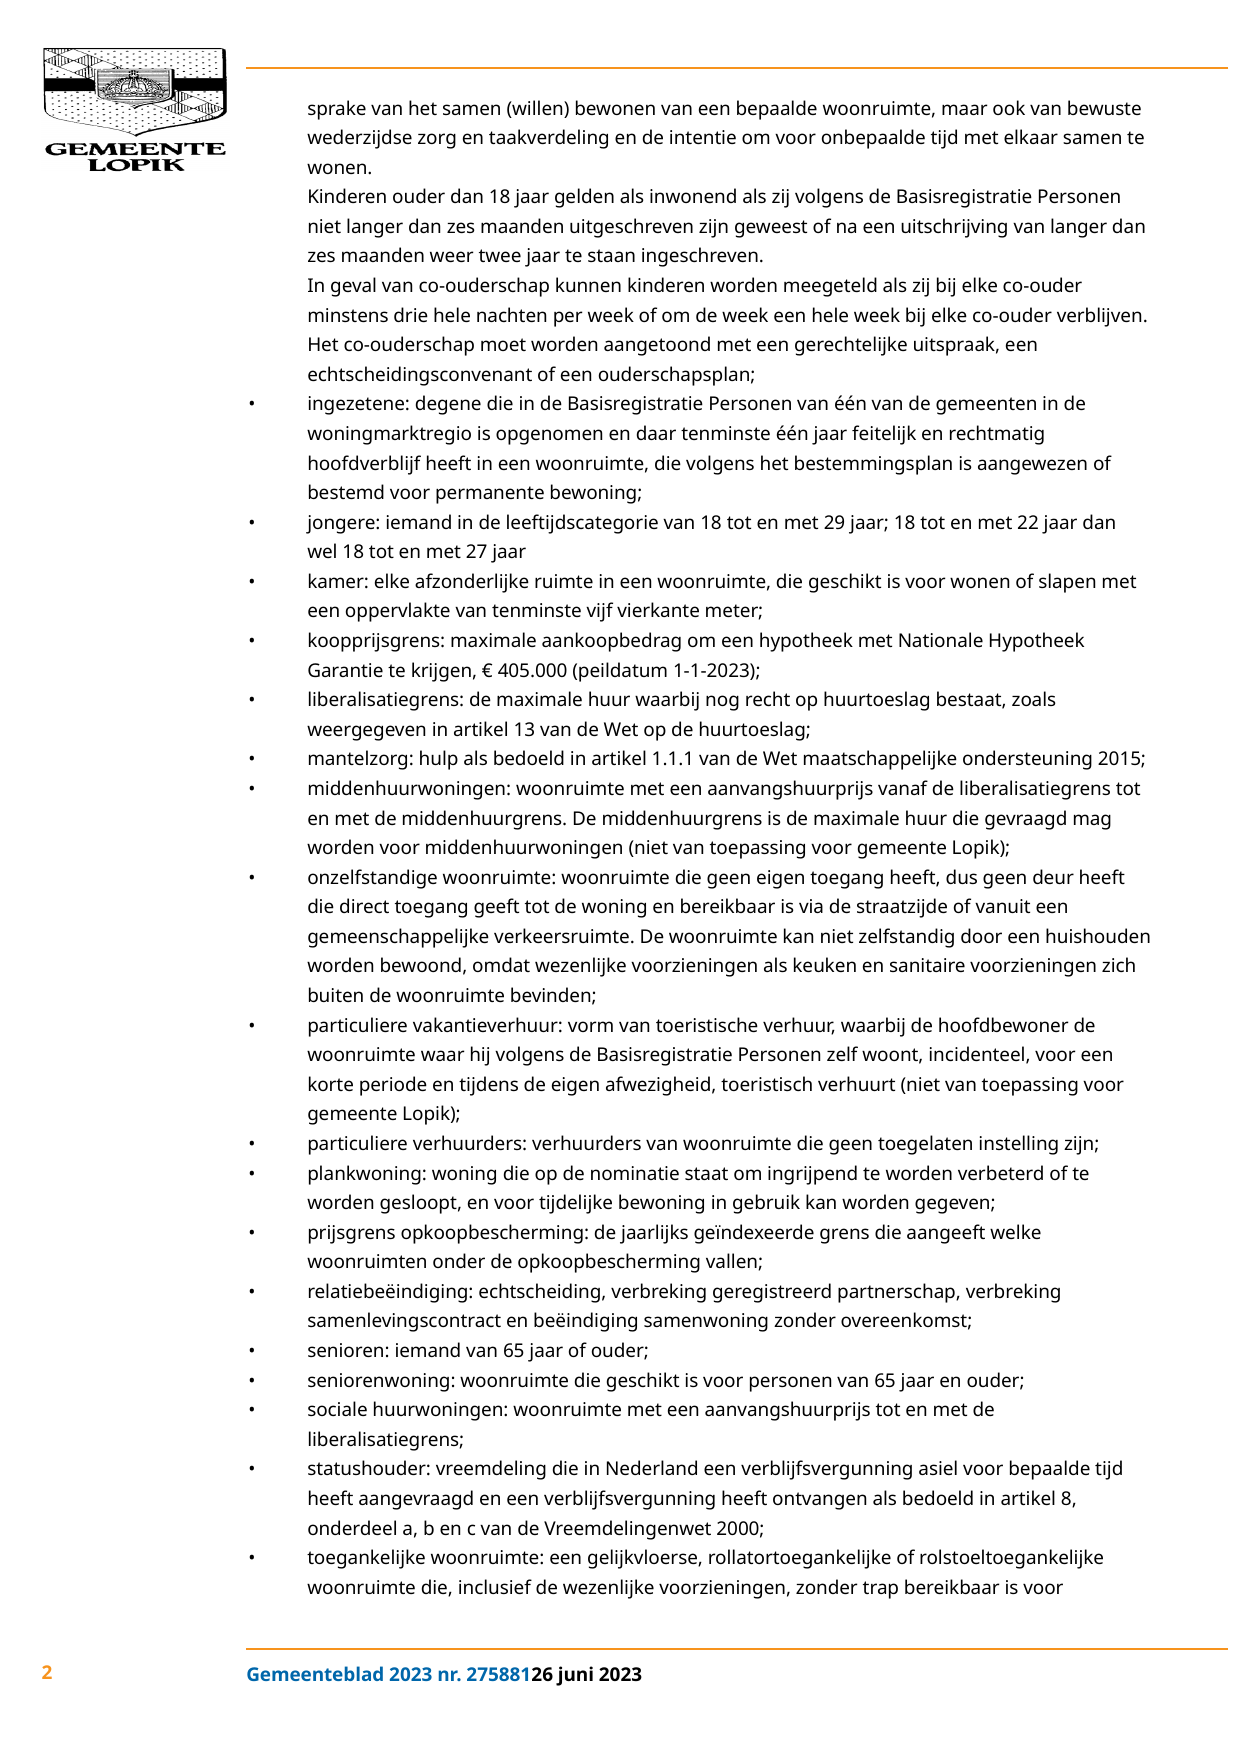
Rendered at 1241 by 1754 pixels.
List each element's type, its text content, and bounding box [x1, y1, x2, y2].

list middenhuurwoningen: woonruimte met een aanvangshuurprijs vanaf de liberalisatiegrens tot en met de middenhuurgrens. De middenhuurgrens is de maximale huur die gevraagd mag worden voor middenhuurwoningen (niet van toepassing voor gemeente Lopik); [248, 775, 1152, 860]
list kamer: elke afzonderlijke ruimte in een woonruimte, die geschikt is voor wonen of slapen met een oppervlakte van tenminste vijf vierkante meter; [248, 568, 1152, 623]
list koopprijsgrens: maximale aankoopbedrag om een hypotheek met Nationale Hypotheek Garantie te krijgen, € 405.000 (peildatum 1-1-2023); [248, 627, 1152, 683]
list particuliere verhuurders: verhuurders van woonruimte die geen toegelaten instelling zijn; [248, 1130, 1152, 1156]
list mantelzorg: hulp als bedoeld in artikel 1.1.1 van de Wet maatschappelijke ondersteuning 2015; [248, 746, 1152, 771]
list In geval van co-ouderschap kunnen kinderen worden meegeteld als zij bij elke co-ouder minstens drie hele nachten per week of om de week een hele week bij elke co-ouder verblijven. Het co-ouderschap moet worden aangetoond met een gerechtelijke uitspraak, een echtscheidingsconvenant of een ouderschapsplan; [248, 272, 1152, 387]
list sprake van het samen (willen) bewonen van een bepaalde woonruimte, maar ook van bewuste wederzijdse zorg en taakverdeling en de intentie om voor onbepaalde tijd met elkaar samen te wonen. [248, 95, 1152, 180]
picture [41, 47, 231, 172]
list onzelfstandige woonruimte: woonruimte die geen eigen toegang heeft, dus geen deur heeft die direct toegang geeft tot de woning en bereikbaar is via de straatzijde of vanuit een gemeenschappelijke verkeersruimte. De woonruimte kan niet zelfstandig door een huishouden worden bewoond, omdat wezenlijke voorzieningen als keuken en sanitaire voorzieningen zich buiten de woonruimte bevinden; [248, 864, 1152, 1008]
list seniorenwoning: woonruimte die geschikt is voor personen van 65 jaar en ouder; [248, 1367, 1152, 1393]
list toegankelijke woonruimte: een gelijkvloerse, rollatortoegankelijke of rolstoeltoegankelijke woonruimte die, inclusief de wezenlijke voorzieningen, zonder trap bereikbaar is voor [248, 1544, 1152, 1600]
list plankwoning: woning die op de nominatie staat om ingrijpend te worden verbeterd of te worden gesloopt, en voor tijdelijke bewoning in gebruik kan worden gegeven; [248, 1160, 1152, 1215]
list particuliere vakantieverhuur: vorm van toeristische verhuur, waarbij de hoofdbewoner de woonruimte waar hij volgens de Basisregistratie Personen zelf woont, incidenteel, voor een korte periode en tijdens de eigen afwezigheid, toeristisch verhuurt (niet van toepassing voor gemeente Lopik); [248, 1012, 1152, 1126]
list sociale huurwoningen: woonruimte met een aanvangshuurprijs tot en met de liberalisatiegrens; [248, 1396, 1152, 1452]
list senioren: iemand van 65 jaar of ouder; [248, 1337, 1152, 1363]
list prijsgrens opkoopbescherming: de jaarlijks geïndexeerde grens die aangeeft welke woonruimten onder de opkoopbescherming vallen; [248, 1219, 1152, 1274]
list statushouder: vreemdeling die in Nederland een verblijfsvergunning asiel voor bepaalde tijd heeft aangevraagd en een verblijfsvergunning heeft ontvangen als bedoeld in artikel 8, onderdeel a, b en c van de Vreemdelingenwet 2000; [248, 1456, 1152, 1541]
list ingezetene: degene die in de Basisregistratie Personen van één van de gemeenten in de woningmarktregio is opgenomen en daar tenminste één jaar feitelijk en rechtmatig hoofdverblijf heeft in een woonruimte, die volgens het bestemmingsplan is aangewezen of bestemd voor permanente bewoning; [248, 391, 1152, 505]
list Kinderen ouder dan 18 jaar gelden als inwonend als zij volgens de Basisregistratie Personen niet langer dan zes maanden uitgeschreven zijn geweest of na een uitschrijving van langer dan zes maanden weer twee jaar te staan ingeschreven. [248, 183, 1152, 268]
list relatiebeëindiging: echtscheiding, verbreking geregistreerd partnerschap, verbreking samenlevingscontract en beëindiging samenwoning zonder overeenkomst; [248, 1278, 1152, 1333]
list liberalisatiegrens: de maximale huur waarbij nog recht op huurtoeslag bestaat, zoals weergegeven in artikel 13 van de Wet op de huurtoeslag; [248, 686, 1152, 742]
list jongere: iemand in de leeftijdscategorie van 18 tot en met 29 jaar; 18 tot en met 22 jaar dan wel 18 tot en met 27 jaar [248, 509, 1152, 564]
